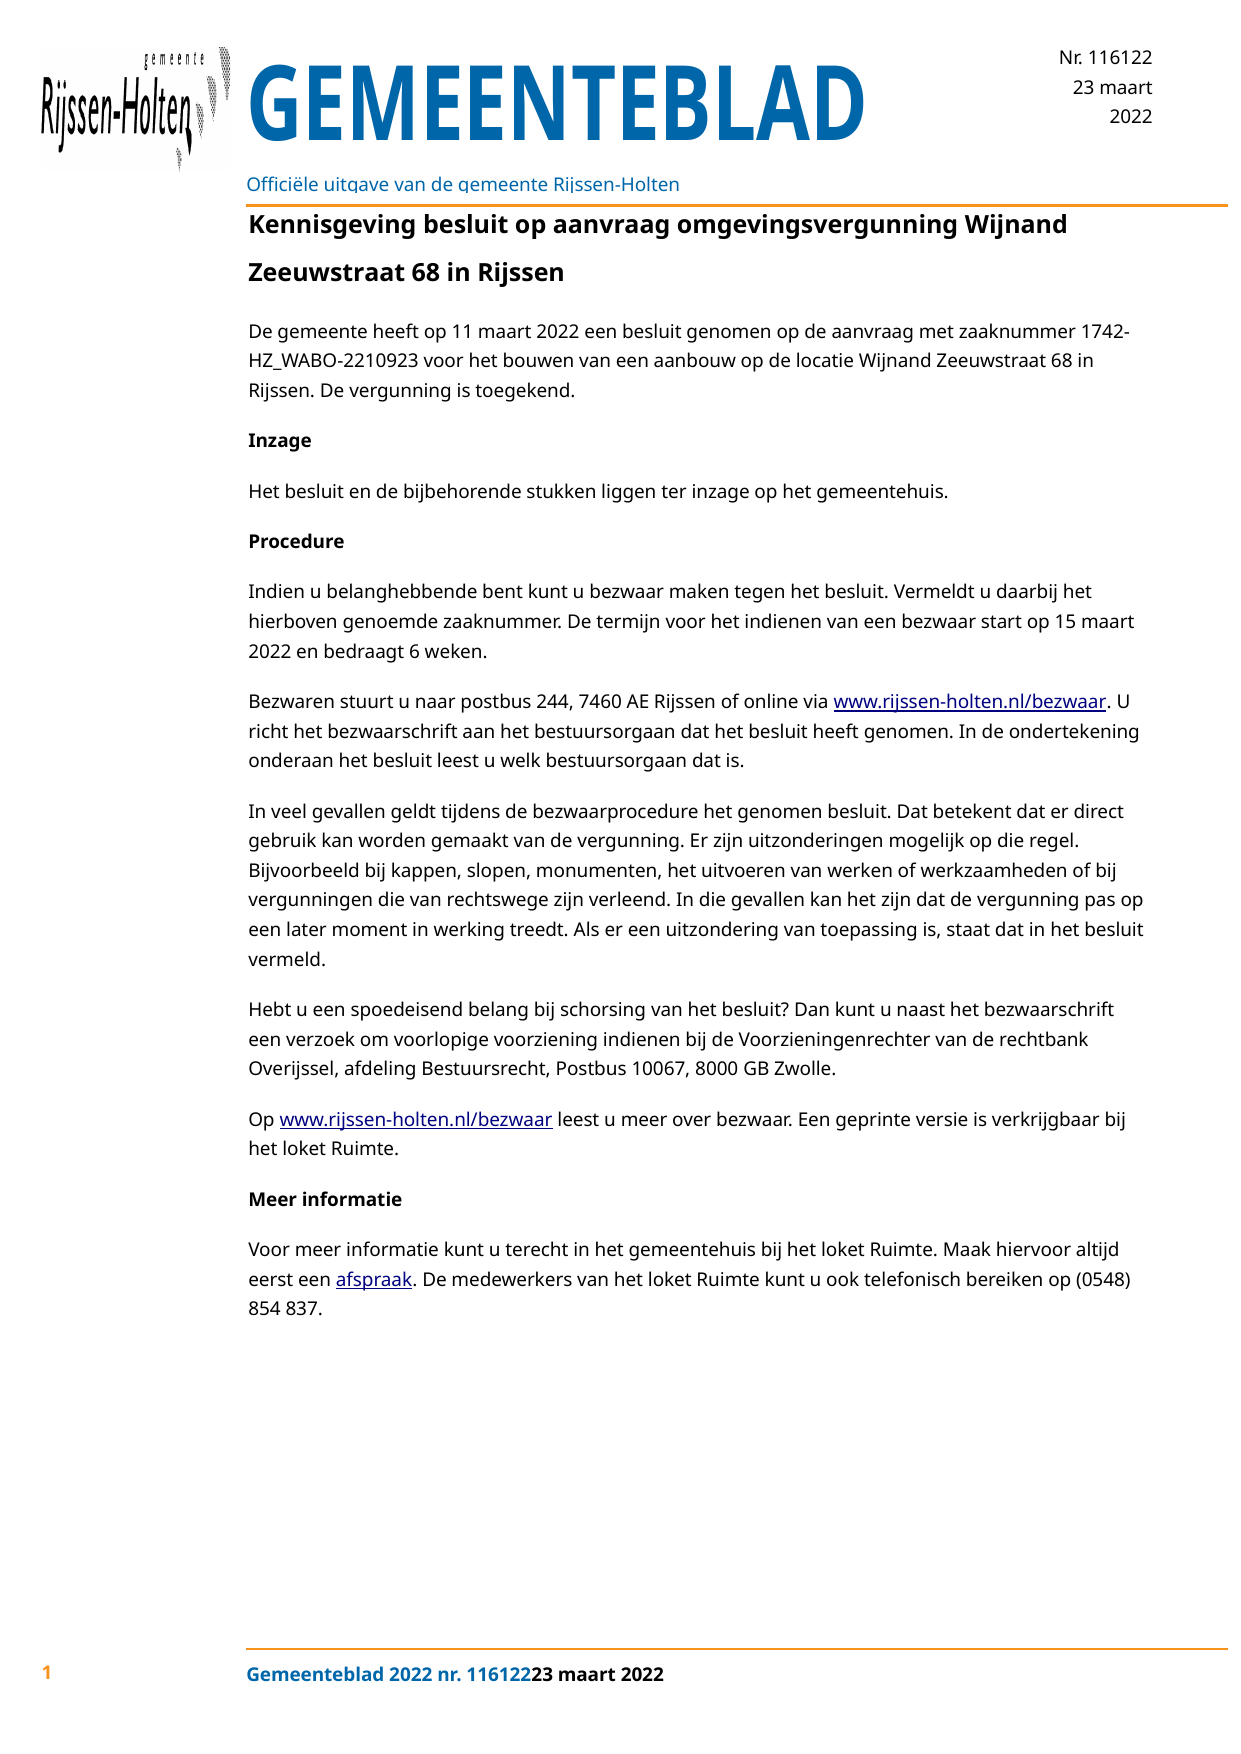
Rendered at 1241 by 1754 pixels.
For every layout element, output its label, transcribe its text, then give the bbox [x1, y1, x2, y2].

text Kennisgeving besluit op aanvraag omgevingsvergunning Wijnand Zeeuwstraat 68 in Rijssen [248, 207, 1152, 288]
text Voor meer informatie kunt u terecht in het gemeentehuis bij het loket Ruimte. Maak hiervoor altijd eerst een afspraak. De medewerkers van het loket Ruimte kunt u ook telefonisch bereiken op (0548) 854 837. [248, 1236, 1152, 1321]
text Hebt u een spoedeisend belang bij schorsing van het besluit? Dan kunt u naast het bezwaarschrift een verzoek om voorlopige voorziening indienen bij de Voorzieningenrechter van de rechtbank Overijssel, afdeling Bestuursrecht, Postbus 10067, 8000 GB Zwolle. [248, 996, 1152, 1081]
picture [41, 47, 231, 172]
text De gemeente heeft op 11 maart 2022 een besluit genomen op de aanvraag met zaaknummer 1742-HZ_WABO-2210923 voor het bouwen van een aanbouw op de locatie Wijnand Zeeuwstraat 68 in Rijssen. De vergunning is toegekend. [248, 318, 1152, 403]
text In veel gevallen geldt tijdens de bezwaarprocedure het genomen besluit. Dat betekent dat er direct gebruik kan worden gemaakt van de vergunning. Er zijn uitzonderingen mogelijk op die regel. Bijvoorbeeld bij kappen, slopen, monumenten, het uitvoeren van werken of werkzaamheden of bij vergunningen die van rechtswege zijn verleend. In die gevallen kan het zijn dat de vergunning pas op een later moment in werking treedt. Als er een uitzondering van toepassing is, staat dat in het besluit vermeld. [248, 798, 1152, 972]
text Procedure [248, 528, 1152, 554]
text Indien u belanghebbende bent kunt u bezwaar maken tegen het besluit. Vermeldt u daarbij het hierboven genoemde zaaknummer. De termijn voor het indienen van een bezwaar start op 15 maart 2022 en bedraagt 6 weken. [248, 579, 1152, 664]
text Inzage [248, 427, 1152, 453]
text Meer informatie [248, 1186, 1152, 1212]
text Het besluit en de bijbehorende stukken liggen ter inzage op het gemeentehuis. [248, 478, 1152, 504]
text Bezwaren stuurt u naar postbus 244, 7460 AE Rijssen of online via www.rijssen-holten.nl/bezwaar. U richt het bezwaarschrift aan het bestuursorgaan dat het besluit heeft genomen. In de ondertekening onderaan het besluit leest u welk bestuursorgaan dat is. [248, 688, 1152, 773]
text Op www.rijssen-holten.nl/bezwaar leest u meer over bezwaar. Een geprinte versie is verkrijgbaar bij het loket Ruimte. [248, 1106, 1152, 1161]
